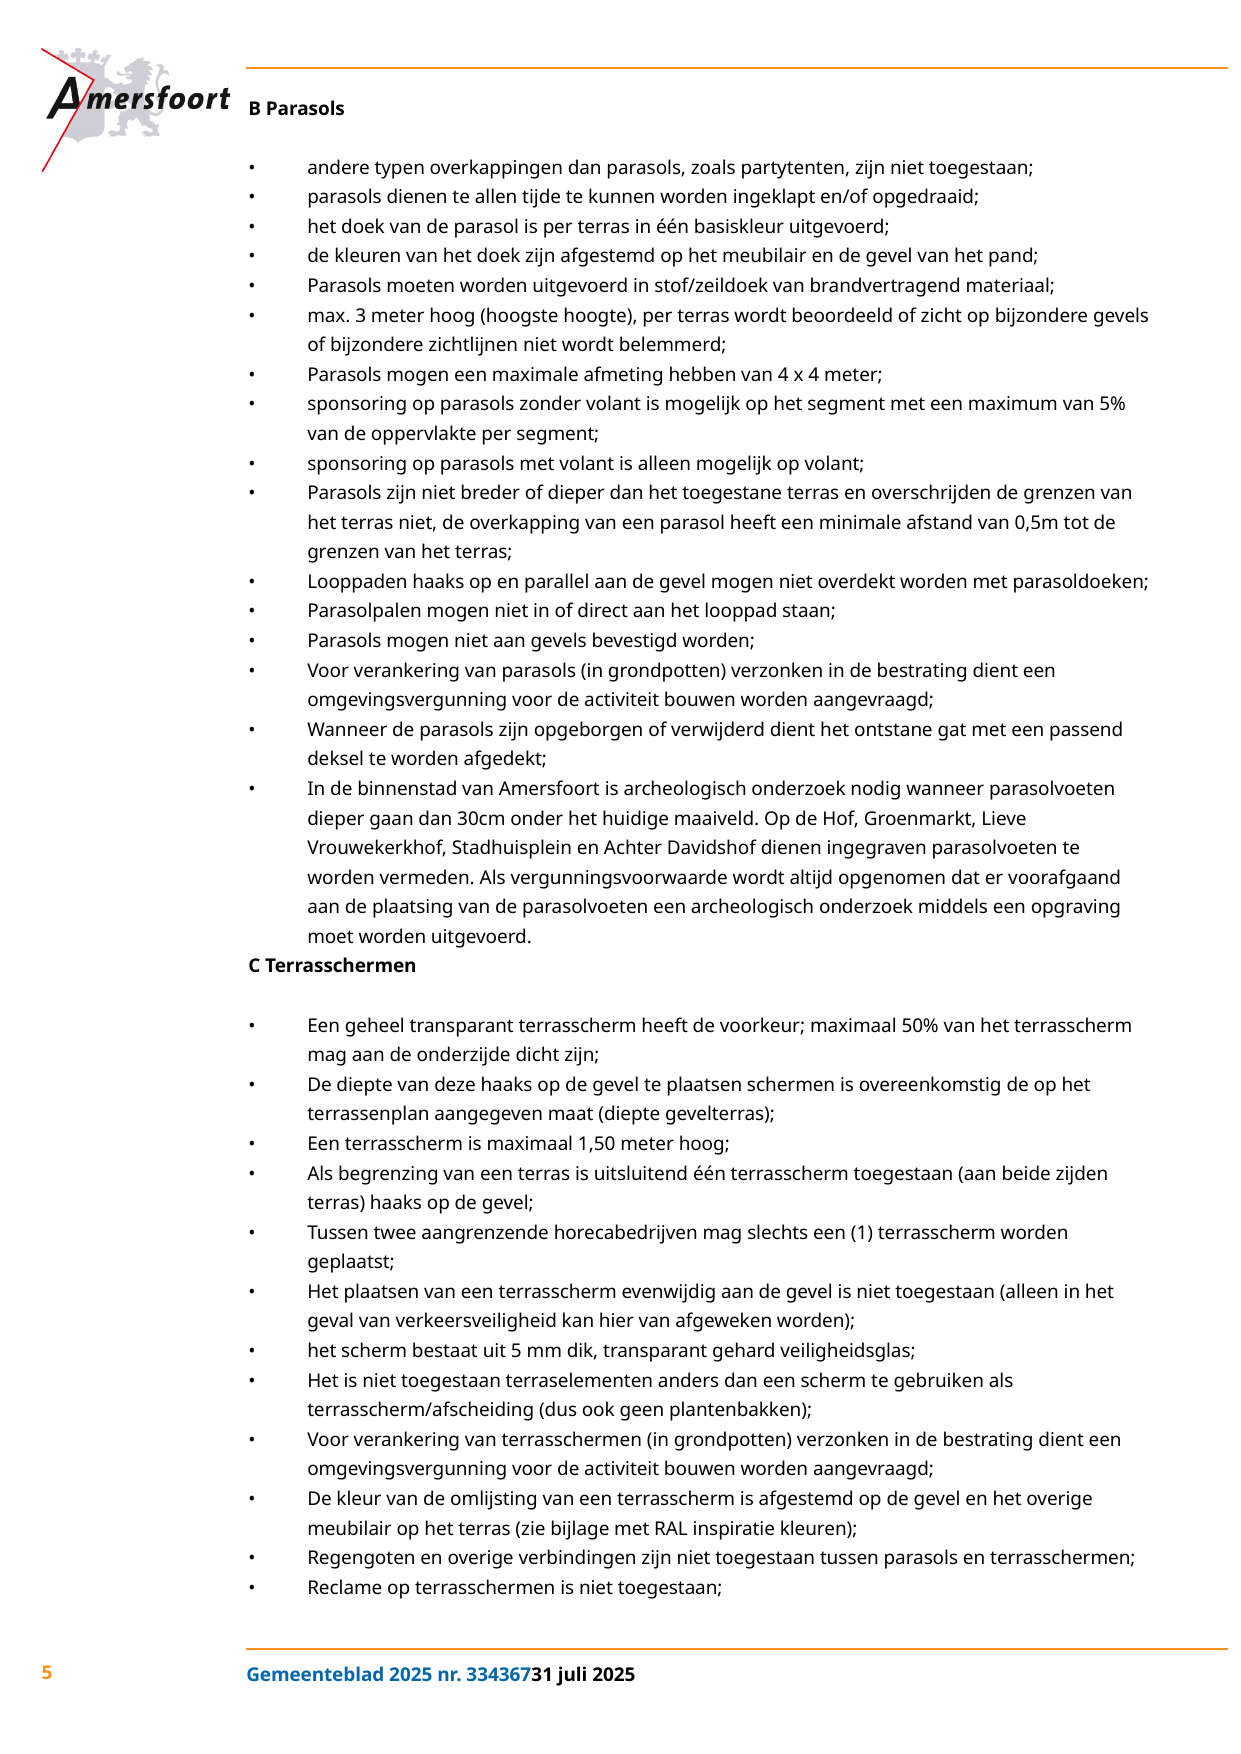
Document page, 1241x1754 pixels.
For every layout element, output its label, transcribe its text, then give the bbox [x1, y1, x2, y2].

list andere typen overkappingen dan parasols, zoals partytenten, zijn niet toegestaan; [248, 154, 1152, 180]
list De diepte van deze haaks op de gevel te plaatsen schermen is overeenkomstig de op het terrassenplan aangegeven maat (diepte gevelterras); [248, 1071, 1152, 1126]
text C Terrasschermen [248, 953, 1152, 978]
list Als begrenzing van een terras is uitsluitend één terrasscherm toegestaan (aan beide zijden terras) haaks op de gevel; [248, 1160, 1152, 1215]
list sponsoring op parasols zonder volant is mogelijk op het segment met een maximum van 5% van de oppervlakte per segment; [248, 391, 1152, 446]
list het doek van de parasol is per terras in één basiskleur uitgevoerd; [248, 213, 1152, 239]
list In de binnenstad van Amersfoort is archeologisch onderzoek nodig wanneer parasolvoeten dieper gaan dan 30cm onder het huidige maaiveld. Op de Hof, Groenmarkt, Lieve Vrouwekerkhof, Stadhuisplein en Achter Davidshof dienen ingegraven parasolvoeten te worden vermeden. Als vergunningsvoorwaarde wordt altijd opgenomen dat er voorafgaand aan de plaatsing van de parasolvoeten een archeologisch onderzoek middels een opgraving moet worden uitgevoerd. [248, 775, 1152, 949]
list Looppaden haaks op en parallel aan de gevel mogen niet overdekt worden met parasoldoeken; [248, 568, 1152, 594]
list max. 3 meter hoog (hoogste hoogte), per terras wordt beoordeeld of zicht op bijzondere gevels of bijzondere zichtlijnen niet wordt belemmerd; [248, 302, 1152, 357]
list Parasols moeten worden uitgevoerd in stof/zeildoek van brandvertragend materiaal; [248, 272, 1152, 298]
list Tussen twee aangrenzende horecabedrijven mag slechts een (1) terrasscherm worden geplaatst; [248, 1219, 1152, 1274]
list Parasols zijn niet breder of dieper dan het toegestane terras en overschrijden de grenzen van het terras niet, de overkapping van een parasol heeft een minimale afstand van 0,5m tot de grenzen van het terras; [248, 479, 1152, 564]
list Een terrasscherm is maximaal 1,50 meter hoog; [248, 1130, 1152, 1156]
list Parasols mogen een maximale afmeting hebben van 4 x 4 meter; [248, 361, 1152, 387]
list Regengoten en overige verbindingen zijn niet toegestaan tussen parasols en terrasschermen; [248, 1544, 1152, 1570]
list Een geheel transparant terrasscherm heeft de voorkeur; maximaal 50% van het terrasscherm mag aan de onderzijde dicht zijn; [248, 1012, 1152, 1067]
list Het is niet toegestaan terraselementen anders dan een scherm te gebruiken als terrasscherm/afscheiding (dus ook geen plantenbakken); [248, 1367, 1152, 1422]
list Parasols mogen niet aan gevels bevestigd worden; [248, 627, 1152, 653]
list De kleur van de omlijsting van een terrasscherm is afgestemd op de gevel en het overige meubilair op het terras (zie bijlage met RAL inspiratie kleuren); [248, 1485, 1152, 1541]
list Parasolpalen mogen niet in of direct aan het looppad staan; [248, 598, 1152, 623]
list Wanneer de parasols zijn opgeborgen of verwijderd dient het ontstane gat met een passend deksel te worden afgedekt; [248, 716, 1152, 771]
list Voor verankering van parasols (in grondpotten) verzonken in de bestrating dient een omgevingsvergunning voor de activiteit bouwen worden aangevraagd; [248, 657, 1152, 712]
list de kleuren van het doek zijn afgestemd op het meubilair en de gevel van het pand; [248, 243, 1152, 268]
list Voor verankering van terrasschermen (in grondpotten) verzonken in de bestrating dient een omgevingsvergunning voor de activiteit bouwen worden aangevraagd; [248, 1426, 1152, 1481]
list het scherm bestaat uit 5 mm dik, transparant gehard veiligheidsglas; [248, 1337, 1152, 1363]
list Reclame op terrasschermen is niet toegestaan; [248, 1574, 1152, 1600]
list Het plaatsen van een terrasscherm evenwijdig aan de gevel is niet toegestaan (alleen in het geval van verkeersveiligheid kan hier van afgeweken worden); [248, 1278, 1152, 1333]
list sponsoring op parasols met volant is alleen mogelijk op volant; [248, 450, 1152, 476]
list parasols dienen te allen tijde te kunnen worden ingeklapt en/of opgedraaid; [248, 183, 1152, 209]
text B Parasols [248, 95, 1152, 121]
picture [41, 47, 231, 172]
